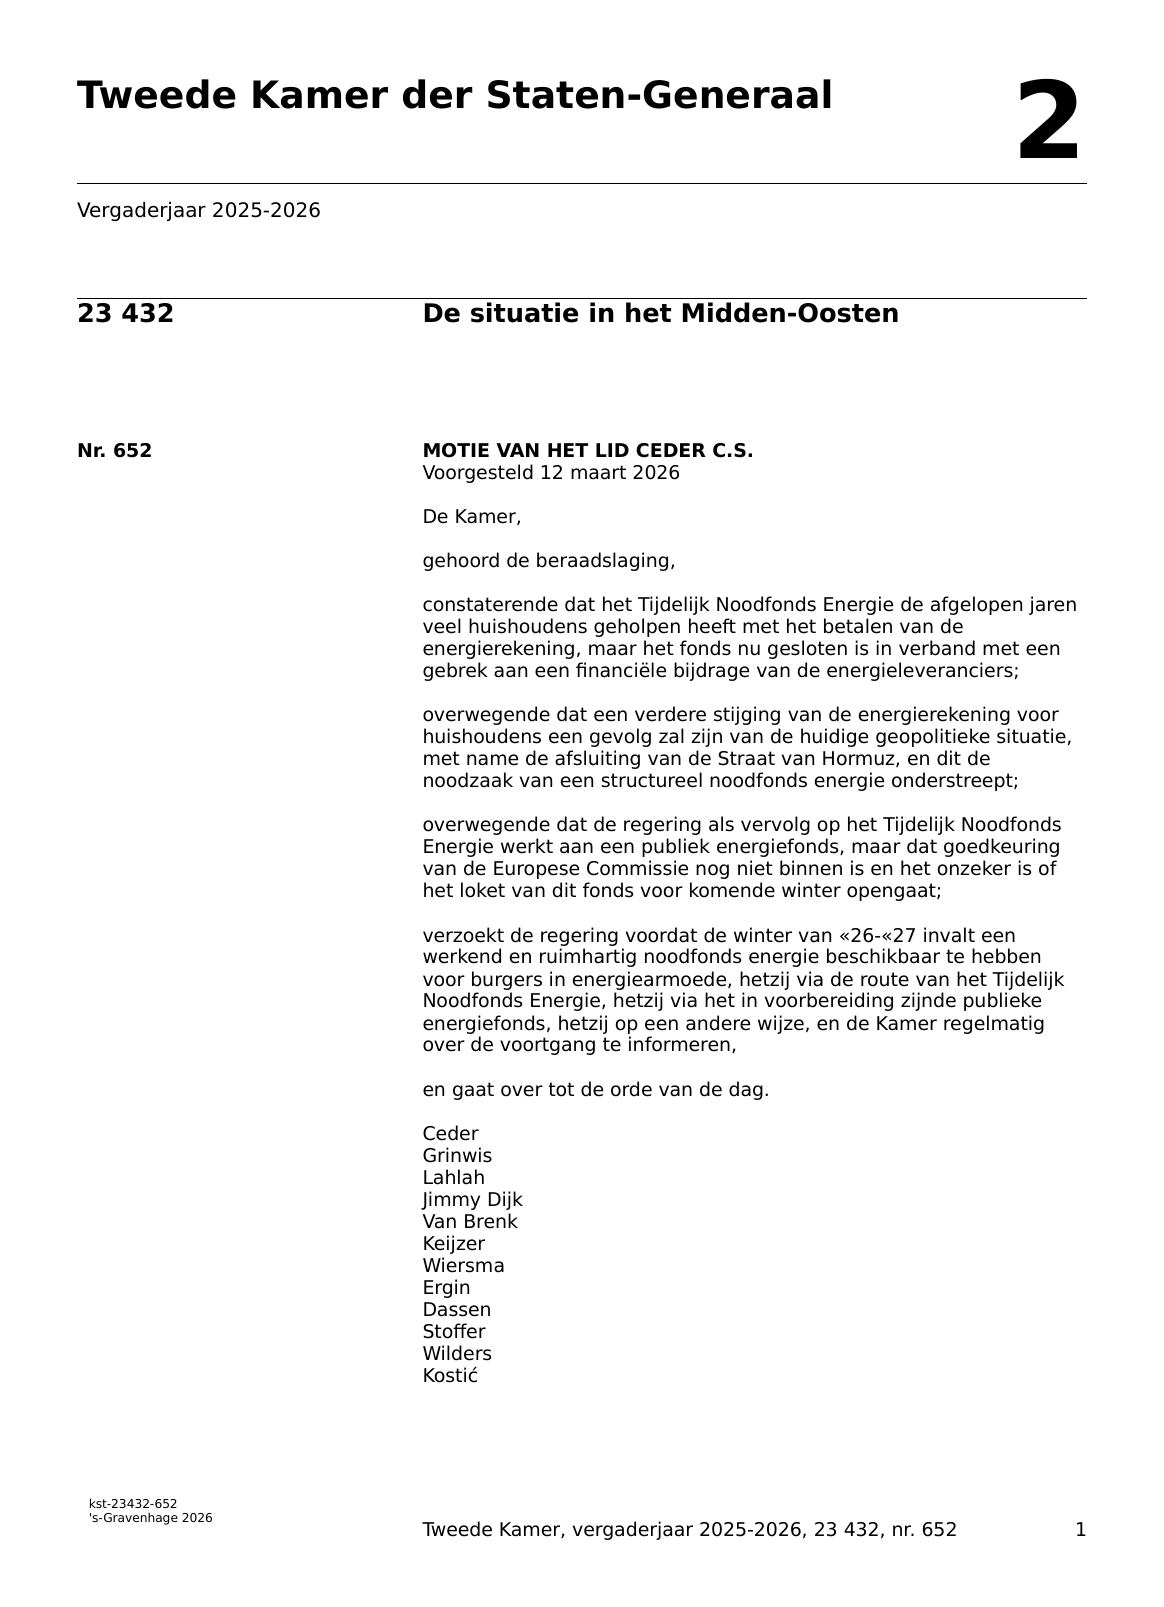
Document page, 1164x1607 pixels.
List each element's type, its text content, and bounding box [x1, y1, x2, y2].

text en gaat over tot de orde van de dag. [422, 1078, 1087, 1101]
text Ceder [422, 1123, 1087, 1145]
text De Kamer, [422, 506, 1087, 528]
text Keijzer [422, 1233, 1087, 1254]
text Grinwis [422, 1145, 1087, 1167]
text overwegende dat een verdere stijging van de energierekening voor huishoudens een gevolg zal zijn van de huidige geopolitieke situatie, met name de afsluiting van de Straat van Hormuz, en dit de noodzaak van een structureel noodfonds energie onderstreept; [422, 704, 1087, 792]
text Kostić [422, 1364, 1087, 1386]
text kst-23432-652 [88, 1497, 323, 1511]
text Ergin [422, 1277, 1087, 1298]
text Voorgesteld 12 maart 2026 [422, 462, 1087, 484]
text 's-Gravenhage 2026 [88, 1511, 323, 1525]
text Stoffer [422, 1321, 1087, 1342]
table_cell Vergaderjaar 2025-2026 [77, 184, 1087, 298]
text verzoekt de regering voordat de winter van «26-«27 invalt een werkend en ruimhartig noodfonds energie beschikbaar te hebben voor burgers in energiearmoede, hetzij via de route van het Tijdelijk Noodfonds Energie, hetzij via het in voorbereiding zijnde publieke energiefonds, hetzij op een andere wijze, en de Kamer regelmatig over de voortgang te informeren, [422, 924, 1087, 1056]
text Lahlah [422, 1167, 1087, 1189]
table_header 2 [886, 59, 1087, 183]
text Dassen [422, 1298, 1087, 1321]
text Wilders [422, 1342, 1087, 1364]
subtitle Nr. 652 MOTIE VAN HET LID CEDER C.S. [77, 440, 1087, 462]
text Wiersma [422, 1254, 1087, 1277]
text Van Brenk [422, 1211, 1087, 1233]
text gehoord de beraadslaging, [422, 550, 1087, 572]
subtitle 23 432 De situatie in het Midden-Oosten [77, 299, 1087, 329]
text overwegende dat de regering als vervolg op het Tijdelijk Noodfonds Energie werkt aan een publiek energiefonds, maar dat goedkeuring van de Europese Commissie nog niet binnen is en het onzeker is of het loket van dit fonds voor komende winter opengaat; [422, 814, 1087, 902]
text Jimmy Dijk [422, 1189, 1087, 1211]
text constaterende dat het Tijdelijk Noodfonds Energie de afgelopen jaren veel huishoudens geholpen heeft met het betalen van de energierekening, maar het fonds nu gesloten is in verband met een gebrek aan een financiële bijdrage van de energieleveranciers; [422, 594, 1087, 682]
table_header Tweede Kamer der Staten-Generaal [77, 59, 886, 183]
